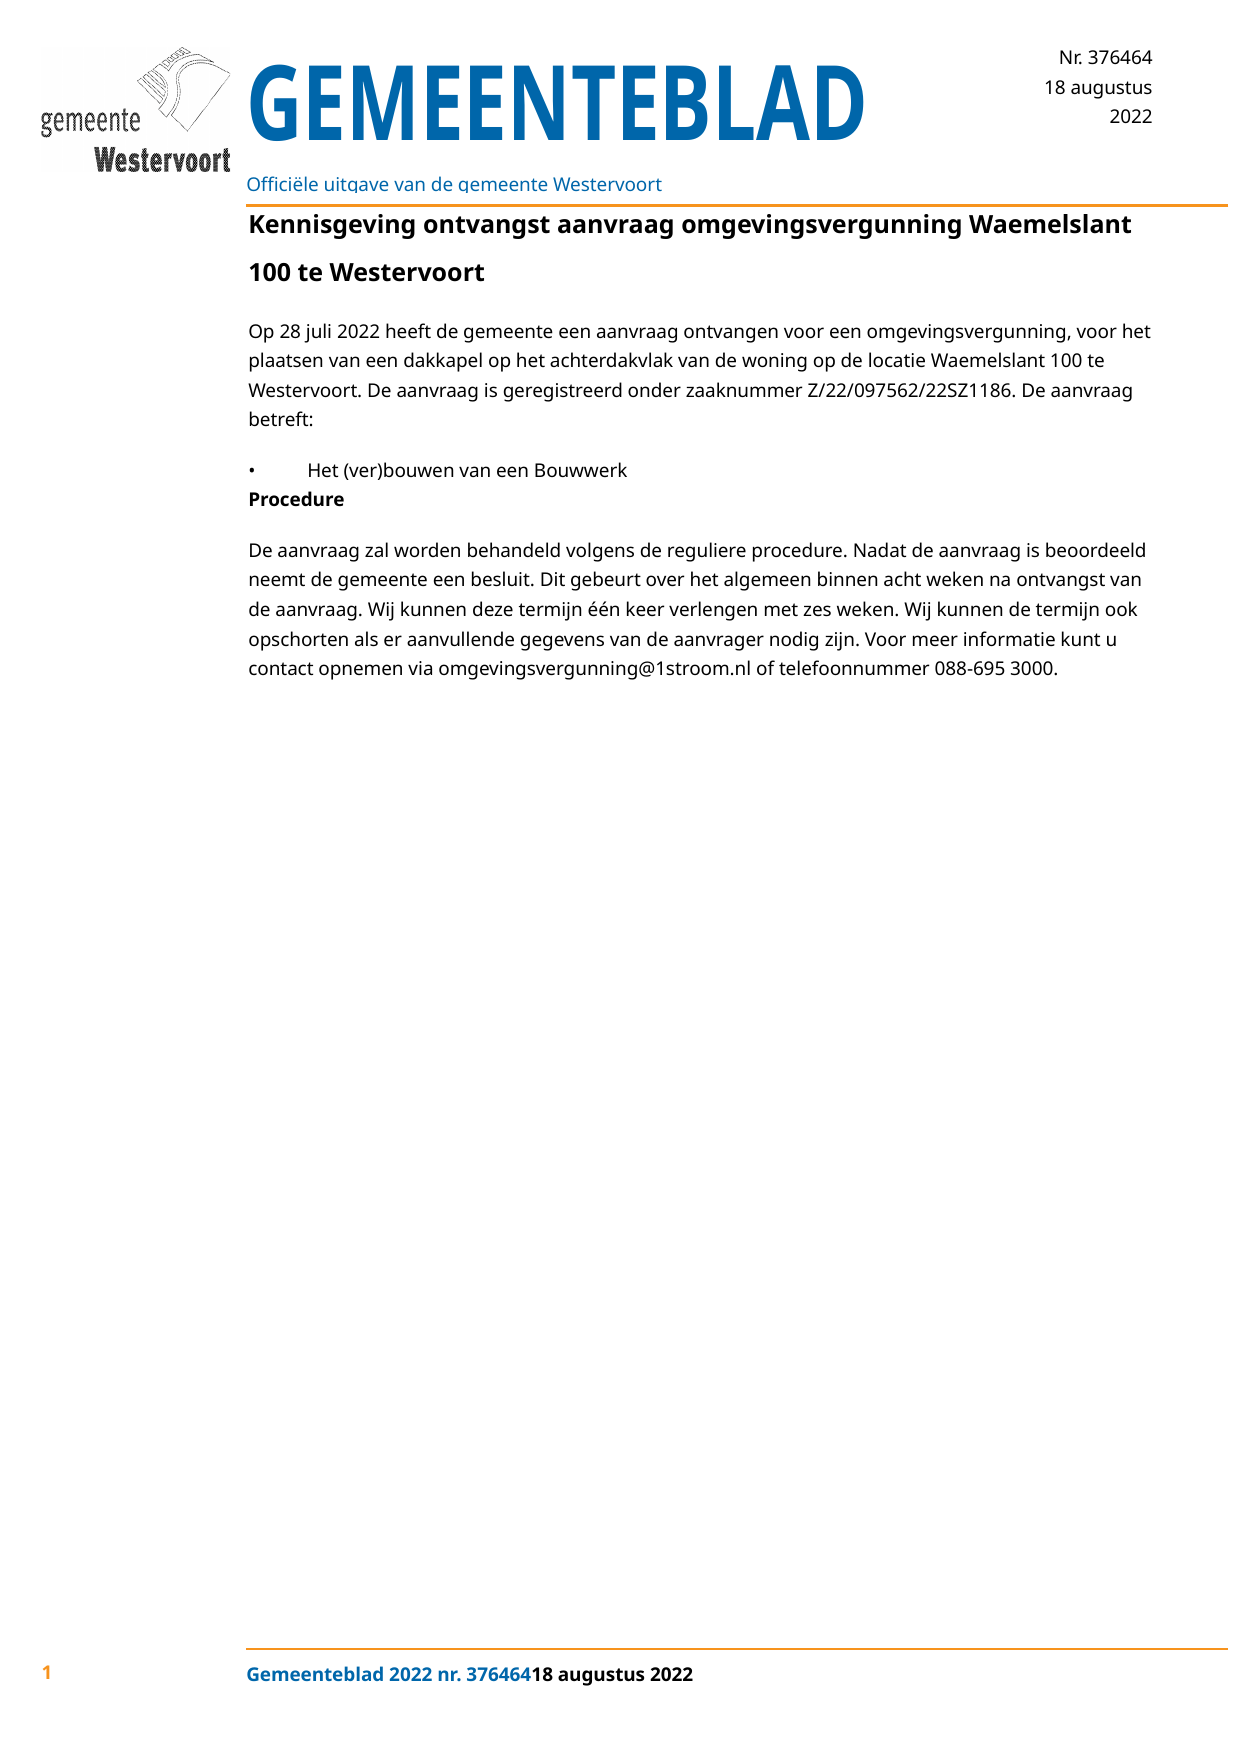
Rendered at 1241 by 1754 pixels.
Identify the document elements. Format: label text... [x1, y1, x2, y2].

text De aanvraag zal worden behandeld volgens de reguliere procedure. Nadat de aanvraag is beoordeeld neemt de gemeente een besluit. Dit gebeurt over het algemeen binnen acht weken na ontvangst van de aanvraag. Wij kunnen deze termijn één keer verlengen met zes weken. Wij kunnen de termijn ook opschorten als er aanvullende gegevens van de aanvrager nodig zijn. Voor meer informatie kunt u contact opnemen via omgevingsvergunning@1stroom.nl of telefoonnummer 088-695 3000. [248, 537, 1152, 681]
text Procedure [248, 487, 1152, 512]
text Kennisgeving ontvangst aanvraag omgevingsvergunning Waemelslant 100 te Westervoort [248, 207, 1152, 288]
picture [41, 47, 231, 172]
list Het (ver)bouwen van een Bouwwerk [248, 457, 1152, 483]
text Op 28 juli 2022 heeft de gemeente een aanvraag ontvangen voor een omgevingsvergunning, voor het plaatsen van een dakkapel op het achterdakvlak van de woning op de locatie Waemelslant 100 te Westervoort. De aanvraag is geregistreerd onder zaaknummer Z/22/097562/22SZ1186. De aanvraag betreft: [248, 318, 1152, 432]
